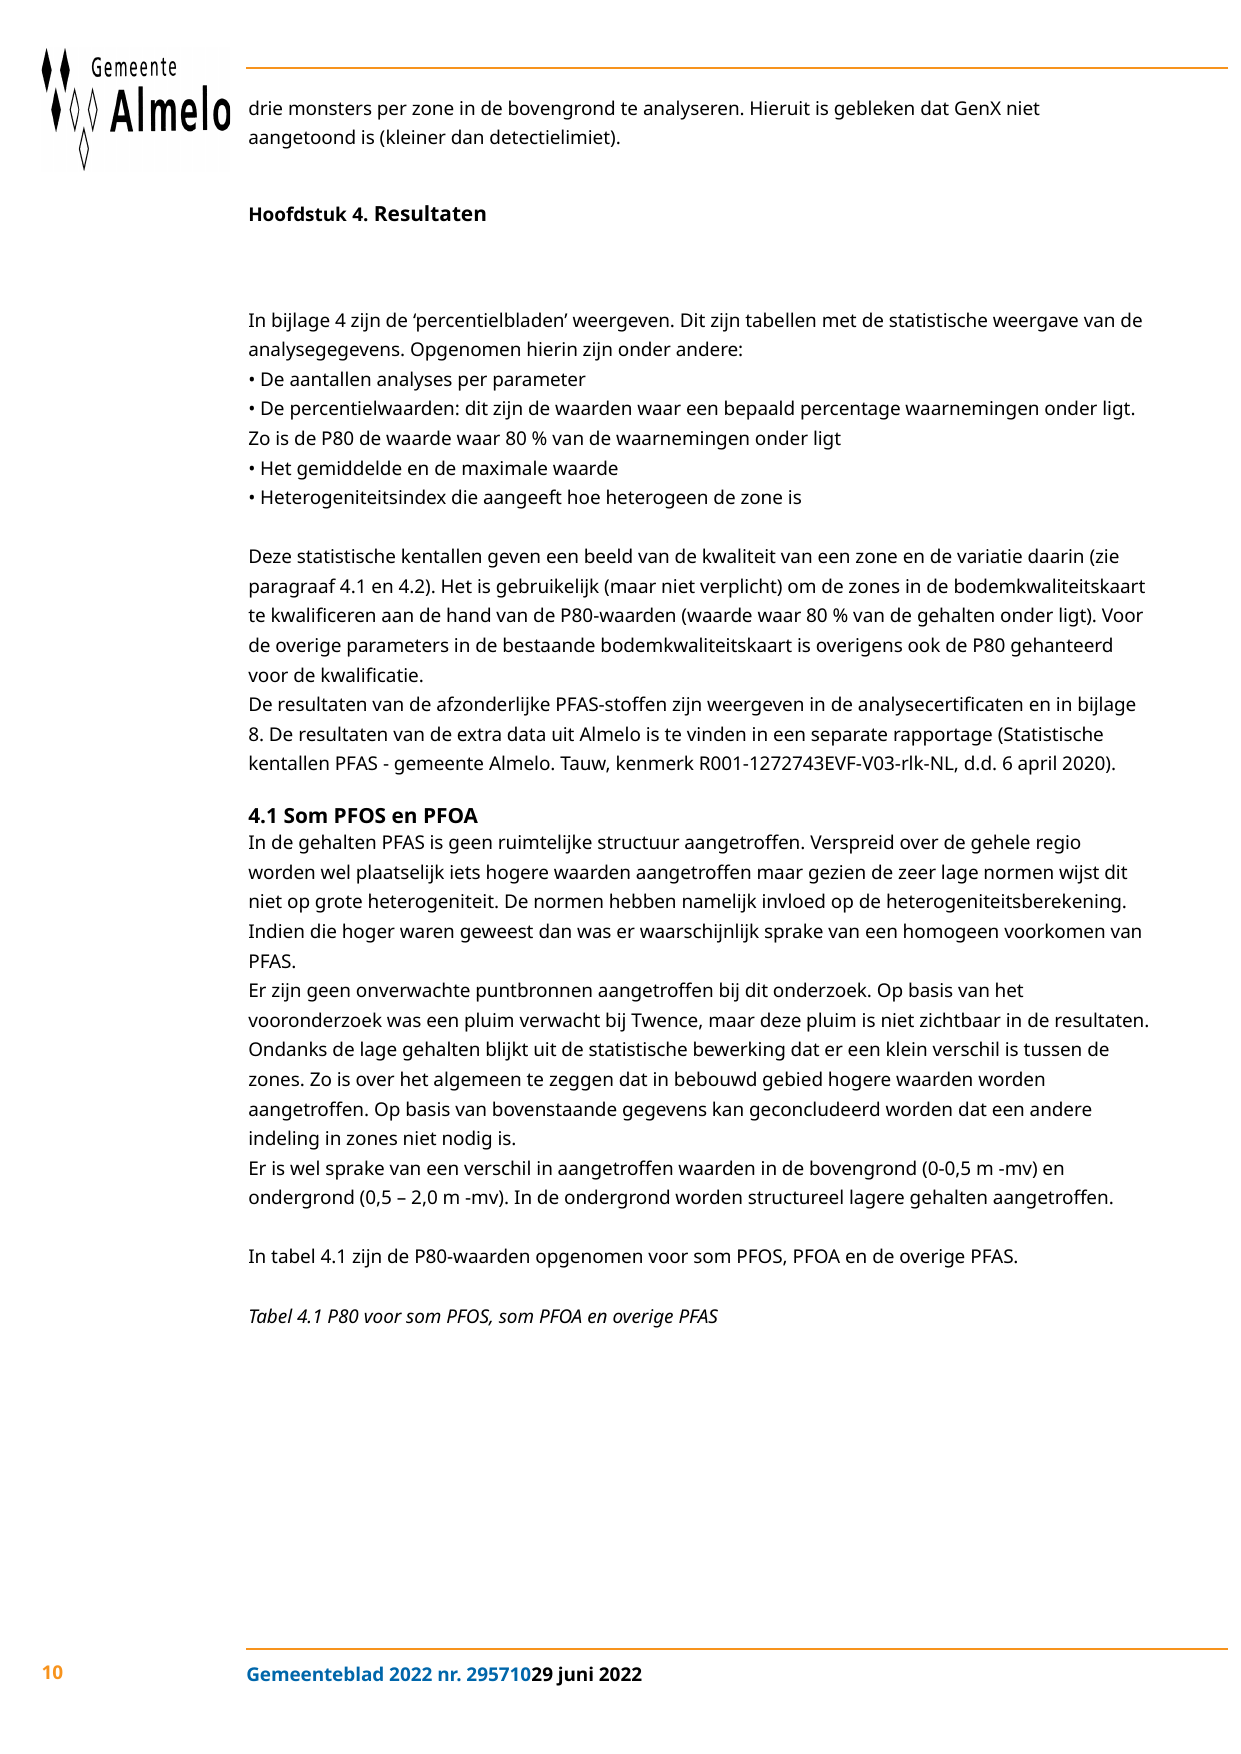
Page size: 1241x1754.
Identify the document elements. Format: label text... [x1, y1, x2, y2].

text drie monsters per zone in de bovengrond te analyseren. Hieruit is gebleken dat GenX niet aangetoond is (kleiner dan detectielimiet). [248, 95, 1152, 150]
text • De percentielwaarden: dit zijn de waarden waar een bepaald percentage waarnemingen onder ligt. Zo is de P80 de waarde waar 80 % van de waarnemingen onder ligt [248, 396, 1152, 451]
text 4.1 Som PFOS en PFOA [248, 801, 1152, 829]
text Deze statistische kentallen geven een beeld van de kwaliteit van een zone en de variatie daarin (zie paragraaf 4.1 en 4.2). Het is gebruikelijk (maar niet verplicht) om de zones in de bodemkwaliteitskaart te kwalificeren aan de hand van de P80-waarden (waarde waar 80 % van de gehalten onder ligt). Voor de overige parameters in de bestaande bodemkwaliteitskaart is overigens ook de P80 gehanteerd voor de kwalificatie. [248, 543, 1152, 688]
text Tabel 4.1 P80 voor som PFOS, som PFOA en overige PFAS [248, 1303, 1152, 1328]
text Er is wel sprake van een verschil in aangetroffen waarden in de bovengrond (0-0,5 m -mv) en ondergrond (0,5 – 2,0 m -mv). In de ondergrond worden structureel lagere gehalten aangetroffen. [248, 1155, 1152, 1210]
text • Heterogeniteitsindex die aangeeft hoe heterogeen de zone is [248, 484, 1152, 510]
picture [41, 47, 231, 172]
text In bijlage 4 zijn de ‘percentielbladen’ weergeven. Dit zijn tabellen met de statistische weergave van de analysegegevens. Opgenomen hierin zijn onder andere: [248, 307, 1152, 362]
text In de gehalten PFAS is geen ruimtelijke structuur aangetroffen. Verspreid over de gehele regio worden wel plaatselijk iets hogere waarden aangetroffen maar gezien de zeer lage normen wijst dit niet op grote heterogeniteit. De normen hebben namelijk invloed op de heterogeniteitsberekening. Indien die hoger waren geweest dan was er waarschijnlijk sprake van een homogeen voorkomen van PFAS. [248, 829, 1152, 973]
text • Het gemiddelde en de maximale waarde [248, 455, 1152, 481]
text Er zijn geen onverwachte puntbronnen aangetroffen bij dit onderzoek. Op basis van het vooronderzoek was een pluim verwacht bij Twence, maar deze pluim is niet zichtbaar in de resultaten. [248, 977, 1152, 1033]
text • De aantallen analyses per parameter [248, 366, 1152, 392]
text De resultaten van de afzonderlijke PFAS-stoffen zijn weergeven in de analysecertificaten en in bijlage 8. De resultaten van de extra data uit Almelo is te vinden in een separate rapportage (Statistische kentallen PFAS - gemeente Almelo. Tauw, kenmerk R001-1272743EVF-V03-rlk-NL, d.d. 6 april 2020). [248, 691, 1152, 776]
text Hoofdstuk 4. Resultaten [248, 199, 1152, 228]
text In tabel 4.1 zijn de P80-waarden opgenomen voor som PFOS, PFOA en de overige PFAS. [248, 1244, 1152, 1269]
text Ondanks de lage gehalten blijkt uit de statistische bewerking dat er een klein verschil is tussen de zones. Zo is over het algemeen te zeggen dat in bebouwd gebied hogere waarden worden aangetroffen. Op basis van bovenstaande gegevens kan geconcludeerd worden dat een andere indeling in zones niet nodig is. [248, 1037, 1152, 1151]
